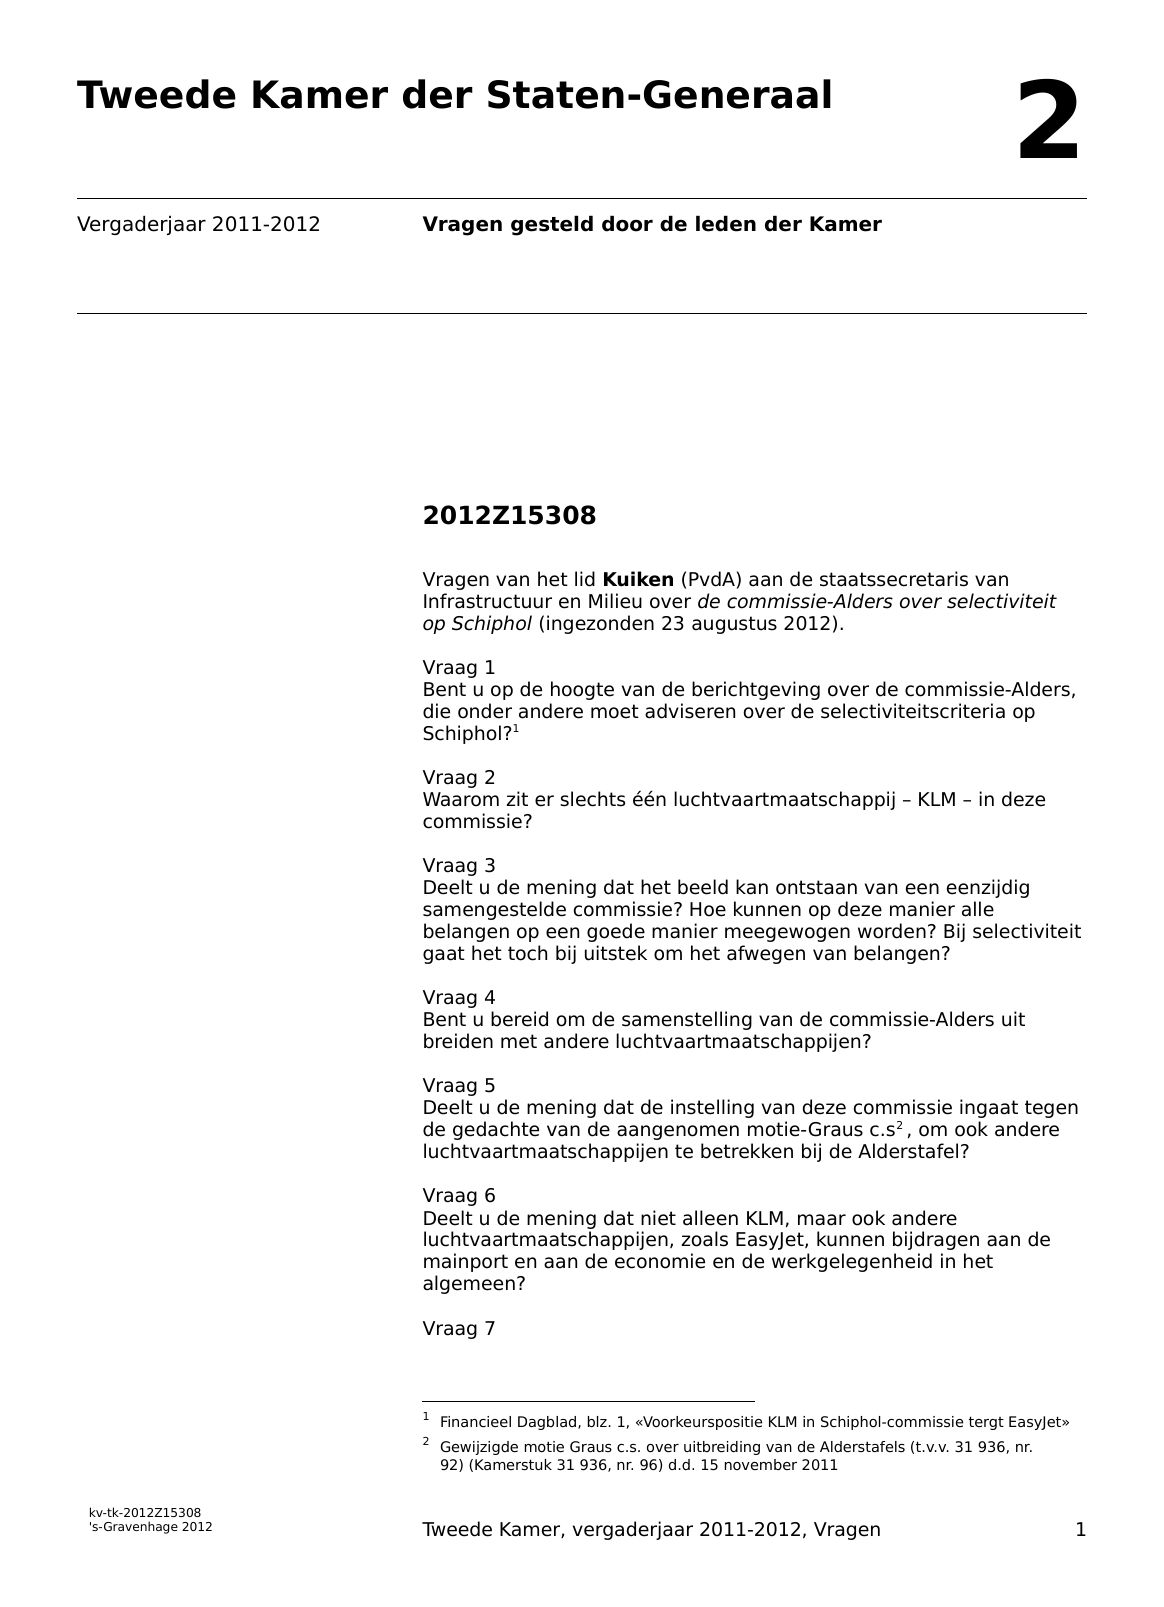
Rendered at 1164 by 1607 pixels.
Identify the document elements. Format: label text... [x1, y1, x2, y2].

text Deelt u de mening dat niet alleen KLM, maar ook andere luchtvaartmaatschappijen, zoals EasyJet, kunnen bijdragen aan de mainport en aan de economie en de werkgelegenheid in het algemeen? [422, 1207, 1087, 1295]
table_header 2 [886, 59, 1087, 198]
text Vraag 3 [422, 855, 1087, 877]
text Vraag 2 [422, 767, 1087, 789]
text Vraag 7 [422, 1317, 1087, 1339]
text 2012Z15308 [422, 501, 1087, 531]
text Waarom zit er slechts één luchtvaartmaatschappij – KLM – in deze commissie? [422, 789, 1087, 833]
text Vraag 5 [422, 1075, 1087, 1097]
text Deelt u de mening dat de instelling van deze commissie ingaat tegen de gedachte van de aangenomen motie-Graus c.s, om ook andere luchtvaartmaatschappijen te betrekken bij de Alderstafel? [422, 1097, 1087, 1163]
text Vraag 6 [422, 1185, 1087, 1207]
text Vraag 4 [422, 987, 1087, 1009]
table_cell Vragen gesteld door de leden der Kamer [422, 199, 1087, 313]
text Financieel Dagblad, blz. 1, «Voorkeurspositie KLM in Schiphol-commissie tergt EasyJet» [422, 1410, 1087, 1432]
table_header Tweede Kamer der Staten-Generaal [77, 59, 886, 198]
text Vraag 1 [422, 657, 1087, 679]
text Bent u op de hoogte van de berichtgeving over de commissie-Alders, die onder andere moet adviseren over de selectiviteitscriteria op Schiphol? [422, 679, 1087, 745]
text Bent u bereid om de samenstelling van de commissie-Alders uit breiden met andere luchtvaartmaatschappijen? [422, 1009, 1087, 1053]
text 's-Gravenhage 2012 [88, 1520, 323, 1534]
text Gewijzigde motie Graus c.s. over uitbreiding van de Alderstafels (t.v.v. 31 936, nr. 92) (Kamerstuk 31 936, nr. 96) d.d. 15 november 2011 [422, 1435, 1087, 1474]
text Deelt u de mening dat het beeld kan ontstaan van een eenzijdig samengestelde commissie? Hoe kunnen op deze manier alle belangen op een goede manier meegewogen worden? Bij selectiviteit gaat het toch bij uitstek om het afwegen van belangen? [422, 877, 1087, 965]
text kv-tk-2012Z15308 [88, 1506, 323, 1520]
text Vragen van het lid Kuiken (PvdA) aan de staatssecretaris van Infrastructuur en Milieu over de commissie-Alders over selectiviteit op Schiphol (ingezonden 23 augustus 2012). [422, 569, 1087, 635]
table_cell Vergaderjaar 2011-2012 [77, 199, 422, 313]
